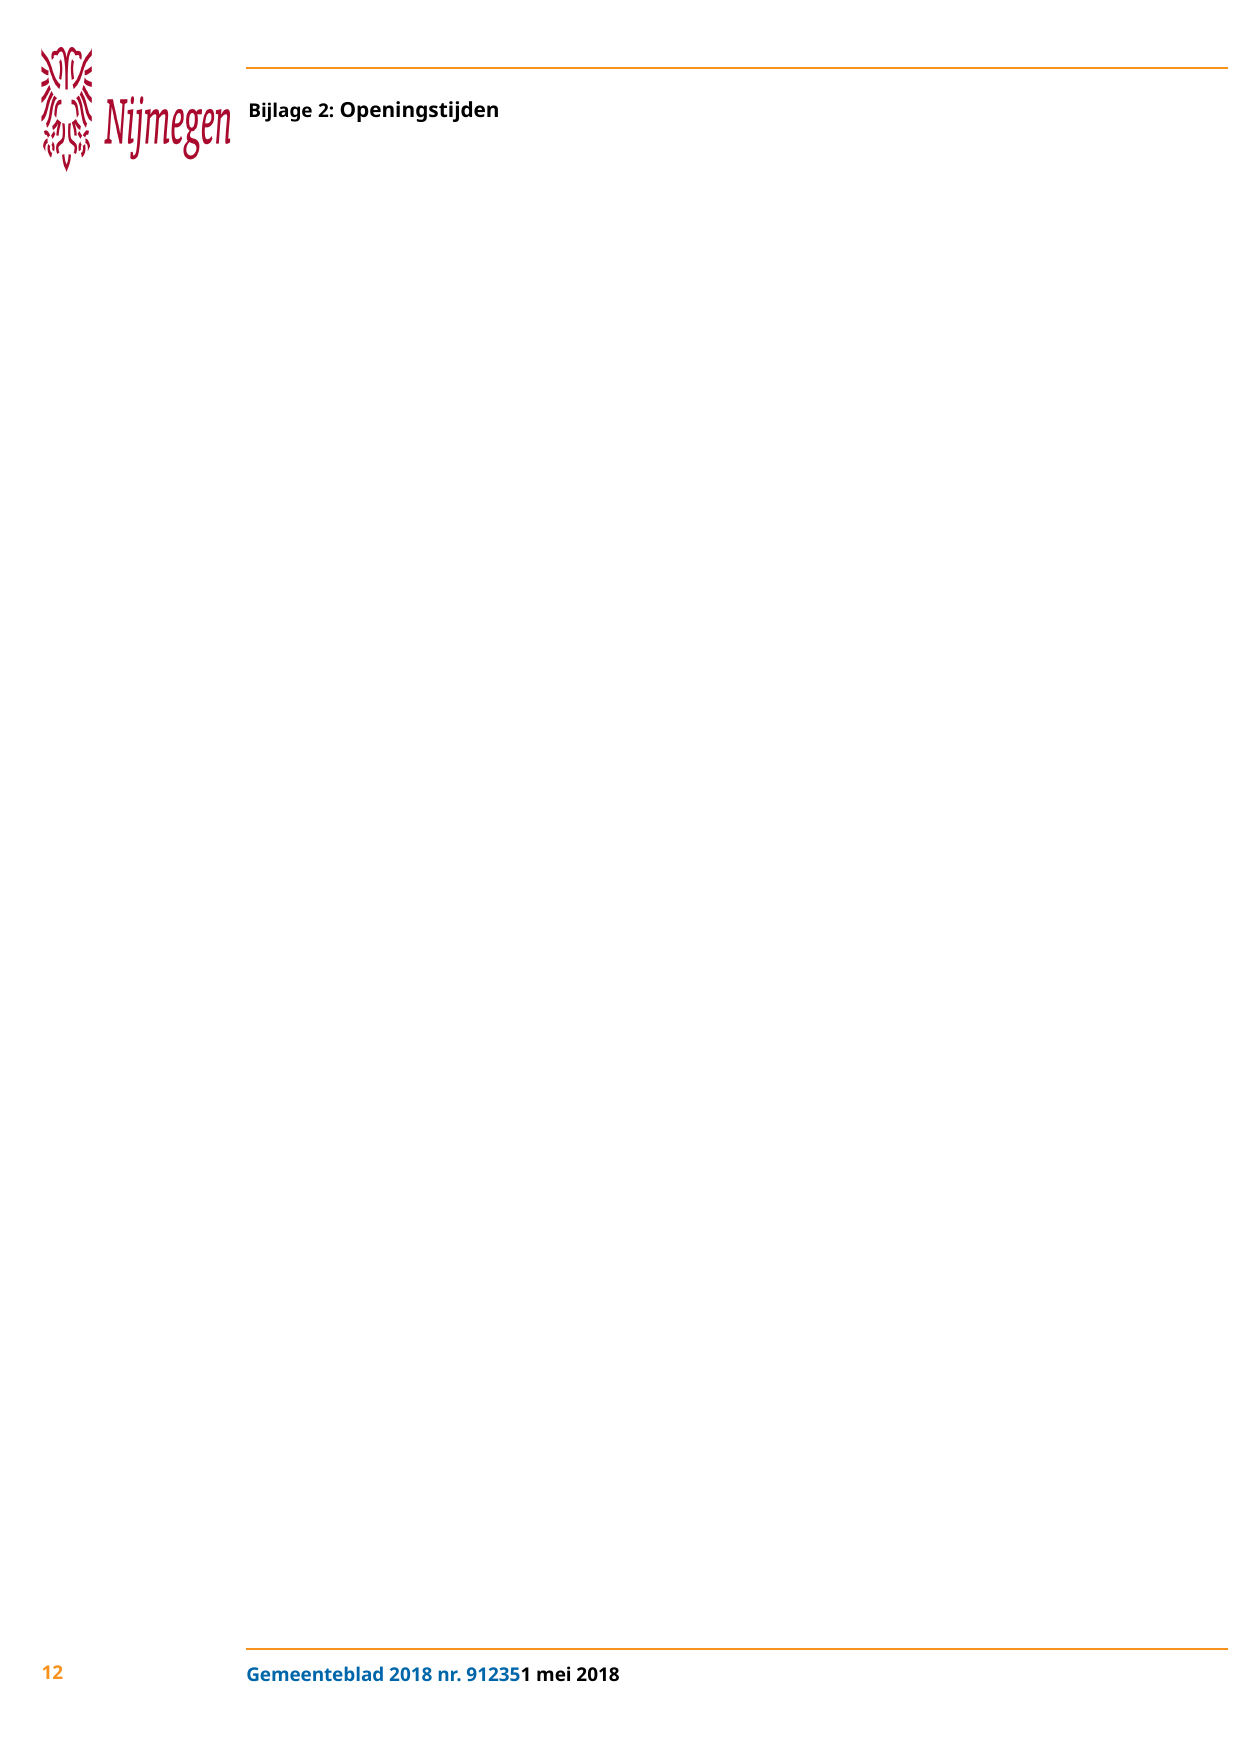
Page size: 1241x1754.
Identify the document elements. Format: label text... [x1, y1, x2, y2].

text Bijlage 2: Openingstijden [248, 95, 1152, 123]
picture [41, 47, 231, 172]
